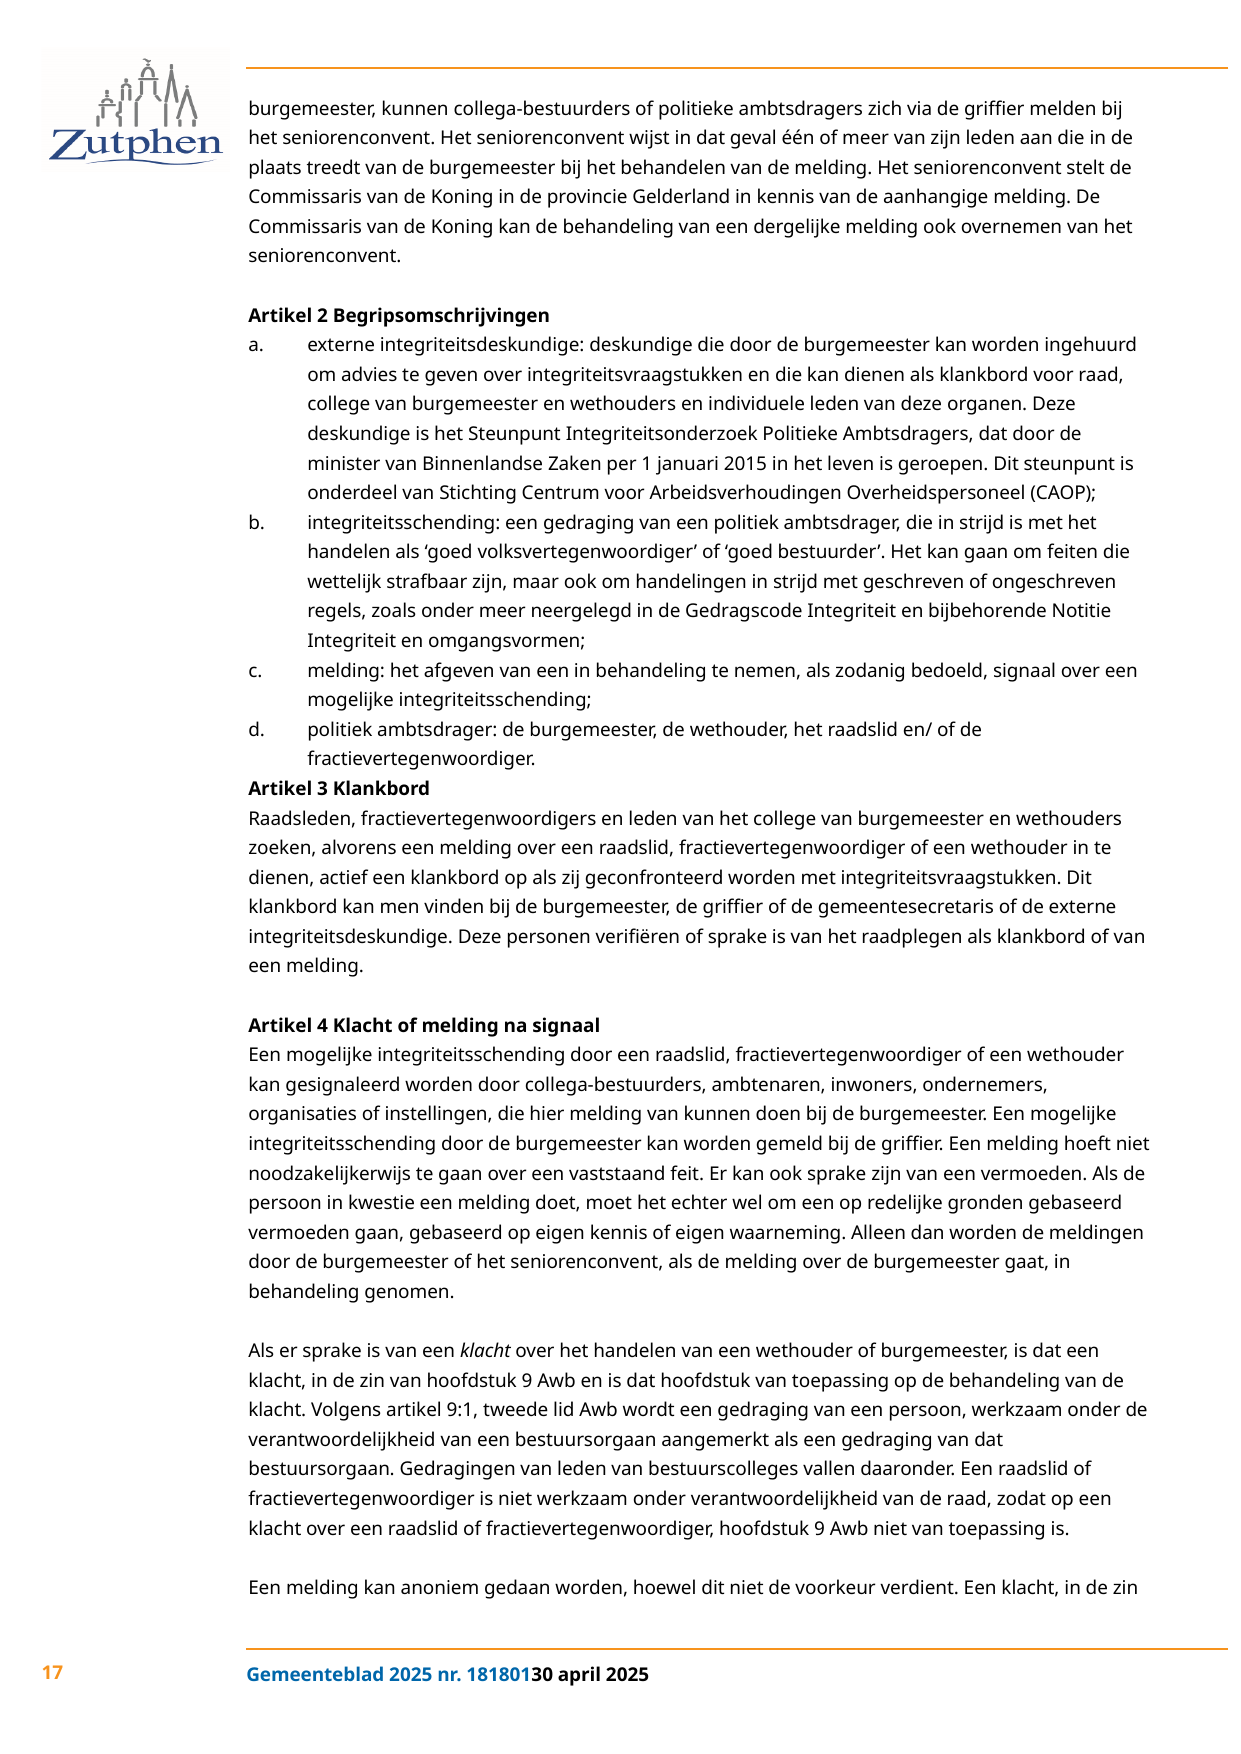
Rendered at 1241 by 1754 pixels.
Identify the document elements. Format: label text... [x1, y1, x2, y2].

picture [41, 47, 231, 172]
text Als er sprake is van een klacht over het handelen van een wethouder of burgemeester, is dat een klacht, in de zin van hoofdstuk 9 Awb en is dat hoofdstuk van toepassing op de behandeling van de klacht. Volgens artikel 9:1, tweede lid Awb wordt een gedraging van een persoon, werkzaam onder de verantwoordelijkheid van een bestuursorgaan aangemerkt als een gedraging van dat bestuursorgaan. Gedragingen van leden van bestuurscolleges vallen daaronder. Een raadslid of fractievertegenwoordiger is niet werkzaam onder verantwoordelijkheid van de raad, zodat op een klacht over een raadslid of fractievertegenwoordiger, hoofdstuk 9 Awb niet van toepassing is. [248, 1337, 1152, 1541]
text Raadsleden, fractievertegenwoordigers en leden van het college van burgemeester en wethouders zoeken, alvorens een melding over een raadslid, fractievertegenwoordiger of een wethouder in te dienen, actief een klankbord op als zij geconfronteerd worden met integriteitsvraagstukken. Dit klankbord kan men vinden bij de burgemeester, de griffier of de gemeentesecretaris of de externe integriteitsdeskundige. Deze personen verifiëren of sprake is van het raadplegen als klankbord of van een melding. [248, 805, 1152, 978]
list politiek ambtsdrager: de burgemeester, de wethouder, het raadslid en/ of de fractievertegenwoordiger. [248, 716, 1152, 771]
list melding: het afgeven van een in behandeling te nemen, als zodanig bedoeld, signaal over een mogelijke integriteitsschending; [248, 657, 1152, 712]
text Artikel 4 Klacht of melding na signaal [248, 1012, 1152, 1038]
text burgemeester, kunnen collega-bestuurders of politieke ambtsdragers zich via de griffier melden bij het seniorenconvent. Het seniorenconvent wijst in dat geval één of meer van zijn leden aan die in de plaats treedt van de burgemeester bij het behandelen van de melding. Het seniorenconvent stelt de Commissaris van de Koning in de provincie Gelderland in kennis van de aanhangige melding. De Commissaris van de Koning kan de behandeling van een dergelijke melding ook overnemen van het seniorenconvent. [248, 95, 1152, 268]
text Artikel 3 Klankbord [248, 775, 1152, 801]
list externe integriteitsdeskundige: deskundige die door de burgemeester kan worden ingehuurd om advies te geven over integriteitsvraagstukken en die kan dienen als klankbord voor raad, college van burgemeester en wethouders en individuele leden van deze organen. Deze deskundige is het Steunpunt Integriteitsonderzoek Politieke Ambtsdragers, dat door de minister van Binnenlandse Zaken per 1 januari 2015 in het leven is geroepen. Dit steunpunt is onderdeel van Stichting Centrum voor Arbeidsverhoudingen Overheidspersoneel (CAOP); [248, 331, 1152, 505]
list integriteitsschending: een gedraging van een politiek ambtsdrager, die in strijd is met het handelen als ‘goed volksvertegenwoordiger’ of ‘goed bestuurder’. Het kan gaan om feiten die wettelijk strafbaar zijn, maar ook om handelingen in strijd met geschreven of ongeschreven regels, zoals onder meer neergelegd in de Gedragscode Integriteit en bijbehorende Notitie Integriteit en omgangsvormen; [248, 509, 1152, 653]
text Een melding kan anoniem gedaan worden, hoewel dit niet de voorkeur verdient. Een klacht, in de zin [248, 1574, 1152, 1600]
text Artikel 2 Begripsomschrijvingen [248, 302, 1152, 328]
text Een mogelijke integriteitsschending door een raadslid, fractievertegenwoordiger of een wethouder kan gesignaleerd worden door collega-bestuurders, ambtenaren, inwoners, ondernemers, organisaties of instellingen, die hier melding van kunnen doen bij de burgemeester. Een mogelijke integriteitsschending door de burgemeester kan worden gemeld bij de griffier. Een melding hoeft niet noodzakelijkerwijs te gaan over een vaststaand feit. Er kan ook sprake zijn van een vermoeden. Als de persoon in kwestie een melding doet, moet het echter wel om een op redelijke gronden gebaseerd vermoeden gaan, gebaseerd op eigen kennis of eigen waarneming. Alleen dan worden de meldingen door de burgemeester of het seniorenconvent, als de melding over de burgemeester gaat, in behandeling genomen. [248, 1041, 1152, 1304]
